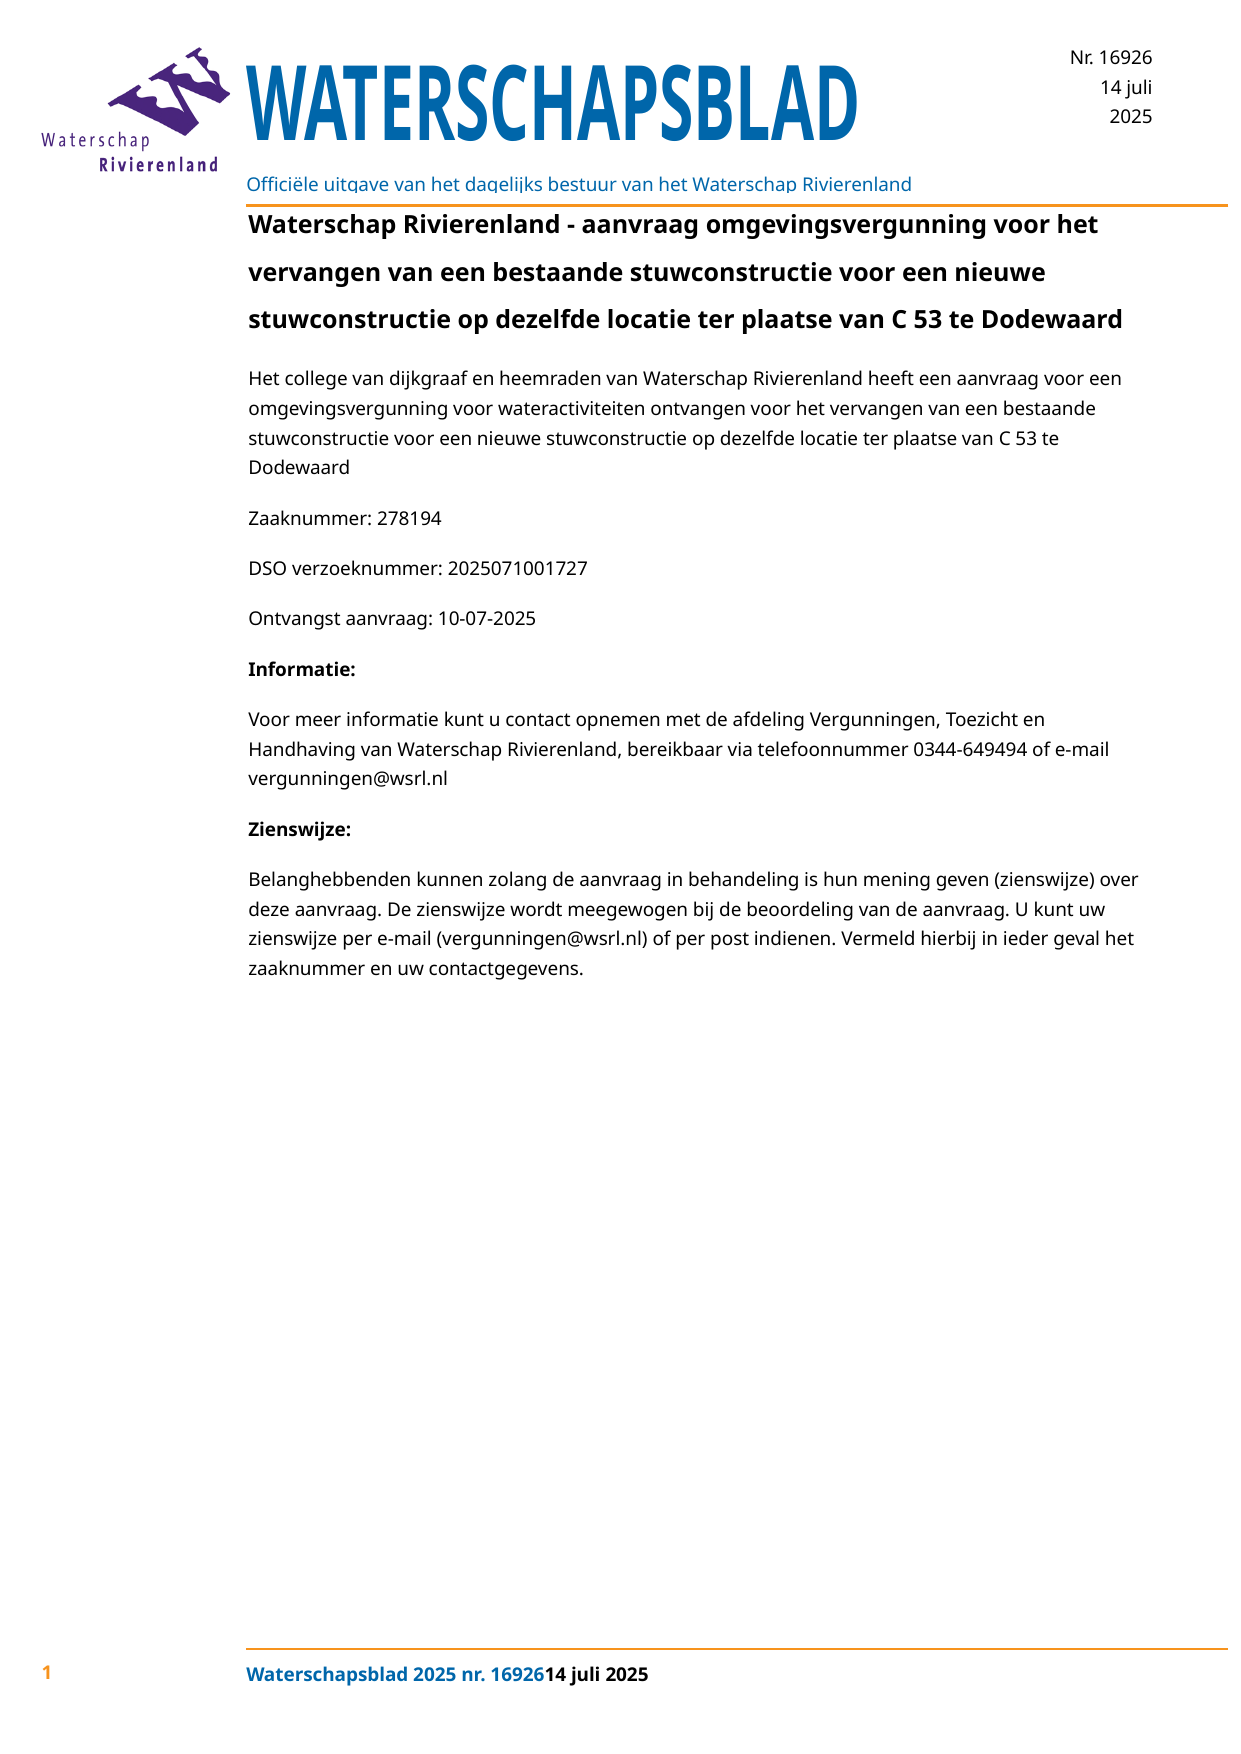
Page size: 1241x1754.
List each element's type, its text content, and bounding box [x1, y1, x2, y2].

text DSO verzoeknummer: 2025071001727 [248, 555, 1152, 581]
text Ontvangst aanvraag: 10-07-2025 [248, 606, 1152, 631]
text Het college van dijkgraaf en heemraden van Waterschap Rivierenland heeft een aanvraag voor een omgevingsvergunning voor wateractiviteiten ontvangen voor het vervangen van een bestaande stuwconstructie voor een nieuwe stuwconstructie op dezelfde locatie ter plaatse van C 53 te Dodewaard [248, 366, 1152, 480]
text Belanghebbenden kunnen zolang de aanvraag in behandeling is hun mening geven (zienswijze) over deze aanvraag. De zienswijze wordt meegewogen bij de beoordeling van de aanvraag. U kunt uw zienswijze per e-mail (vergunningen@wsrl.nl) of per post indienen. Vermeld hierbij in ieder geval het zaaknummer en uw contactgegevens. [248, 866, 1152, 981]
picture [41, 47, 231, 172]
text Zienswijze: [248, 816, 1152, 842]
text Informatie: [248, 656, 1152, 682]
text Voor meer informatie kunt u contact opnemen met de afdeling Vergunningen, Toezicht en Handhaving van Waterschap Rivierenland, bereikbaar via telefoonnummer 0344-649494 of e-mail vergunningen@wsrl.nl [248, 706, 1152, 791]
text Waterschap Rivierenland - aanvraag omgevingsvergunning voor het vervangen van een bestaande stuwconstructie voor een nieuwe stuwconstructie op dezelfde locatie ter plaatse van C 53 te Dodewaard [248, 207, 1152, 336]
text Zaaknummer: 278194 [248, 505, 1152, 530]
